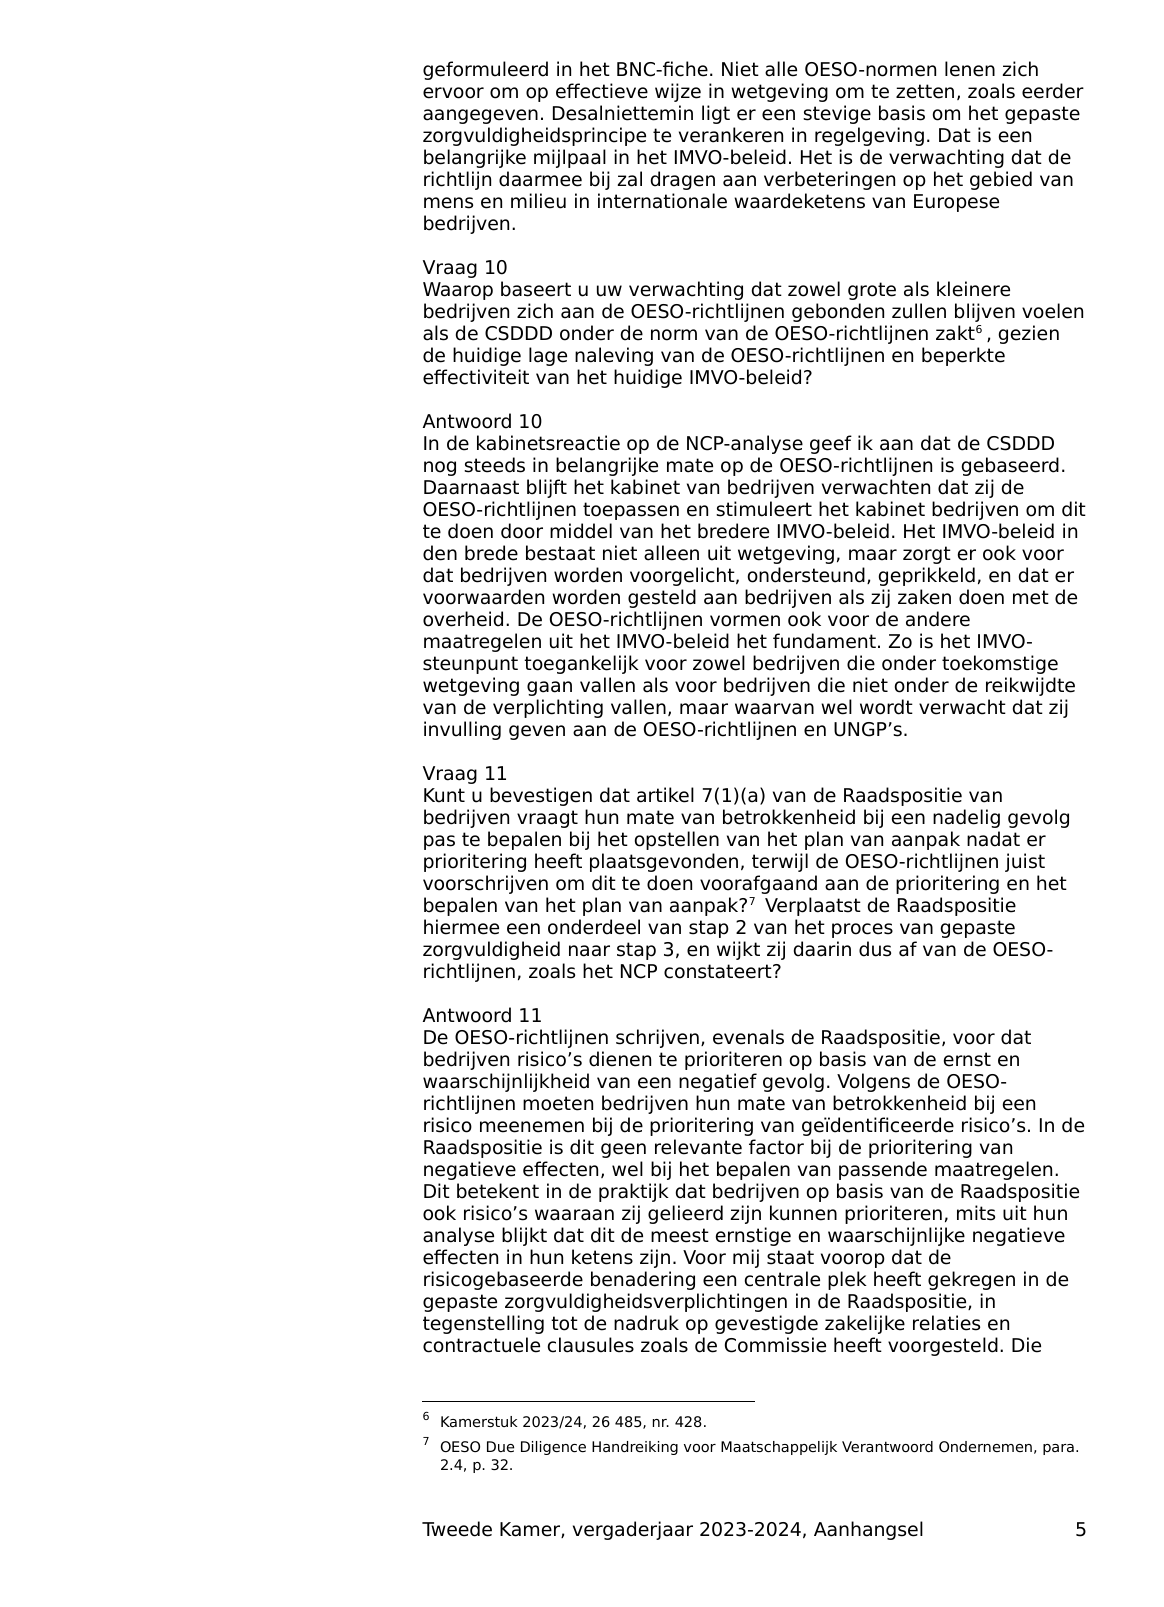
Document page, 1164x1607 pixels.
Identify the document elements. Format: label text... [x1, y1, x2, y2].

text Waarop baseert u uw verwachting dat zowel grote als kleinere bedrijven zich aan de OESO-richtlijnen gebonden zullen blijven voelen als de CSDDD onder de norm van de OESO-richtlijnen zakt, gezien de huidige lage naleving van de OESO-richtlijnen en beperkte effectiviteit van het huidige IMVO-beleid? [422, 279, 1087, 389]
text Antwoord 10 [422, 411, 1087, 433]
text Vraag 11 [422, 763, 1087, 785]
text geformuleerd in het BNC-fiche. Niet alle OESO-normen lenen zich ervoor om op effectieve wijze in wetgeving om te zetten, zoals eerder aangegeven. Desalniettemin ligt er een stevige basis om het gepaste zorgvuldigheidsprincipe te verankeren in regelgeving. Dat is een belangrijke mijlpaal in het IMVO-beleid. Het is de verwachting dat de richtlijn daarmee bij zal dragen aan verbeteringen op het gebied van mens en milieu in internationale waardeketens van Europese bedrijven. [422, 59, 1087, 235]
text De OESO-richtlijnen schrijven, evenals de Raadspositie, voor dat bedrijven risico’s dienen te prioriteren op basis van de ernst en waarschijnlijkheid van een negatief gevolg. Volgens de OESO-richtlijnen moeten bedrijven hun mate van betrokkenheid bij een risico meenemen bij de prioritering van geïdentificeerde risico’s. In de Raadspositie is dit geen relevante factor bij de prioritering van negatieve effecten, wel bij het bepalen van passende maatregelen. Dit betekent in de praktijk dat bedrijven op basis van de Raadspositie ook risico’s waaraan zij gelieerd zijn kunnen prioriteren, mits uit hun analyse blijkt dat dit de meest ernstige en waarschijnlijke negatieve effecten in hun ketens zijn. Voor mij staat voorop dat de risicogebaseerde benadering een centrale plek heeft gekregen in de gepaste zorgvuldigheidsverplichtingen in de Raadspositie, in tegenstelling tot de nadruk op gevestigde zakelijke relaties en contractuele clausules zoals de Commissie heeft voorgesteld. Die [422, 1027, 1087, 1357]
text Vraag 10 [422, 257, 1087, 279]
text In de kabinetsreactie op de NCP-analyse geef ik aan dat de CSDDD nog steeds in belangrijke mate op de OESO-richtlijnen is gebaseerd. Daarnaast blijft het kabinet van bedrijven verwachten dat zij de OESO-richtlijnen toepassen en stimuleert het kabinet bedrijven om dit te doen door middel van het bredere IMVO-beleid. Het IMVO-beleid in den brede bestaat niet alleen uit wetgeving, maar zorgt er ook voor dat bedrijven worden voorgelicht, ondersteund, geprikkeld, en dat er voorwaarden worden gesteld aan bedrijven als zij zaken doen met de overheid. De OESO-richtlijnen vormen ook voor de andere maatregelen uit het IMVO-beleid het fundament. Zo is het IMVO-steunpunt toegankelijk voor zowel bedrijven die onder toekomstige wetgeving gaan vallen als voor bedrijven die niet onder de reikwijdte van de verplichting vallen, maar waarvan wel wordt verwacht dat zij invulling geven aan de OESO-richtlijnen en UNGP’s. [422, 433, 1087, 741]
text OESO Due Diligence Handreiking voor Maatschappelijk Verantwoord Ondernemen, para. 2.4, p. 32. [422, 1435, 1087, 1474]
text Antwoord 11 [422, 1005, 1087, 1027]
text Kamerstuk 2023/24, 26 485, nr. 428. [422, 1410, 1087, 1432]
text Kunt u bevestigen dat artikel 7(1)(a) van de Raadspositie van bedrijven vraagt hun mate van betrokkenheid bij een nadelig gevolg pas te bepalen bij het opstellen van het plan van aanpak nadat er prioritering heeft plaatsgevonden, terwijl de OESO-richtlijnen juist voorschrijven om dit te doen voorafgaand aan de prioritering en het bepalen van het plan van aanpak? Verplaatst de Raadspositie hiermee een onderdeel van stap 2 van het proces van gepaste zorgvuldigheid naar stap 3, en wijkt zij daarin dus af van de OESO-richtlijnen, zoals het NCP constateert? [422, 785, 1087, 983]
